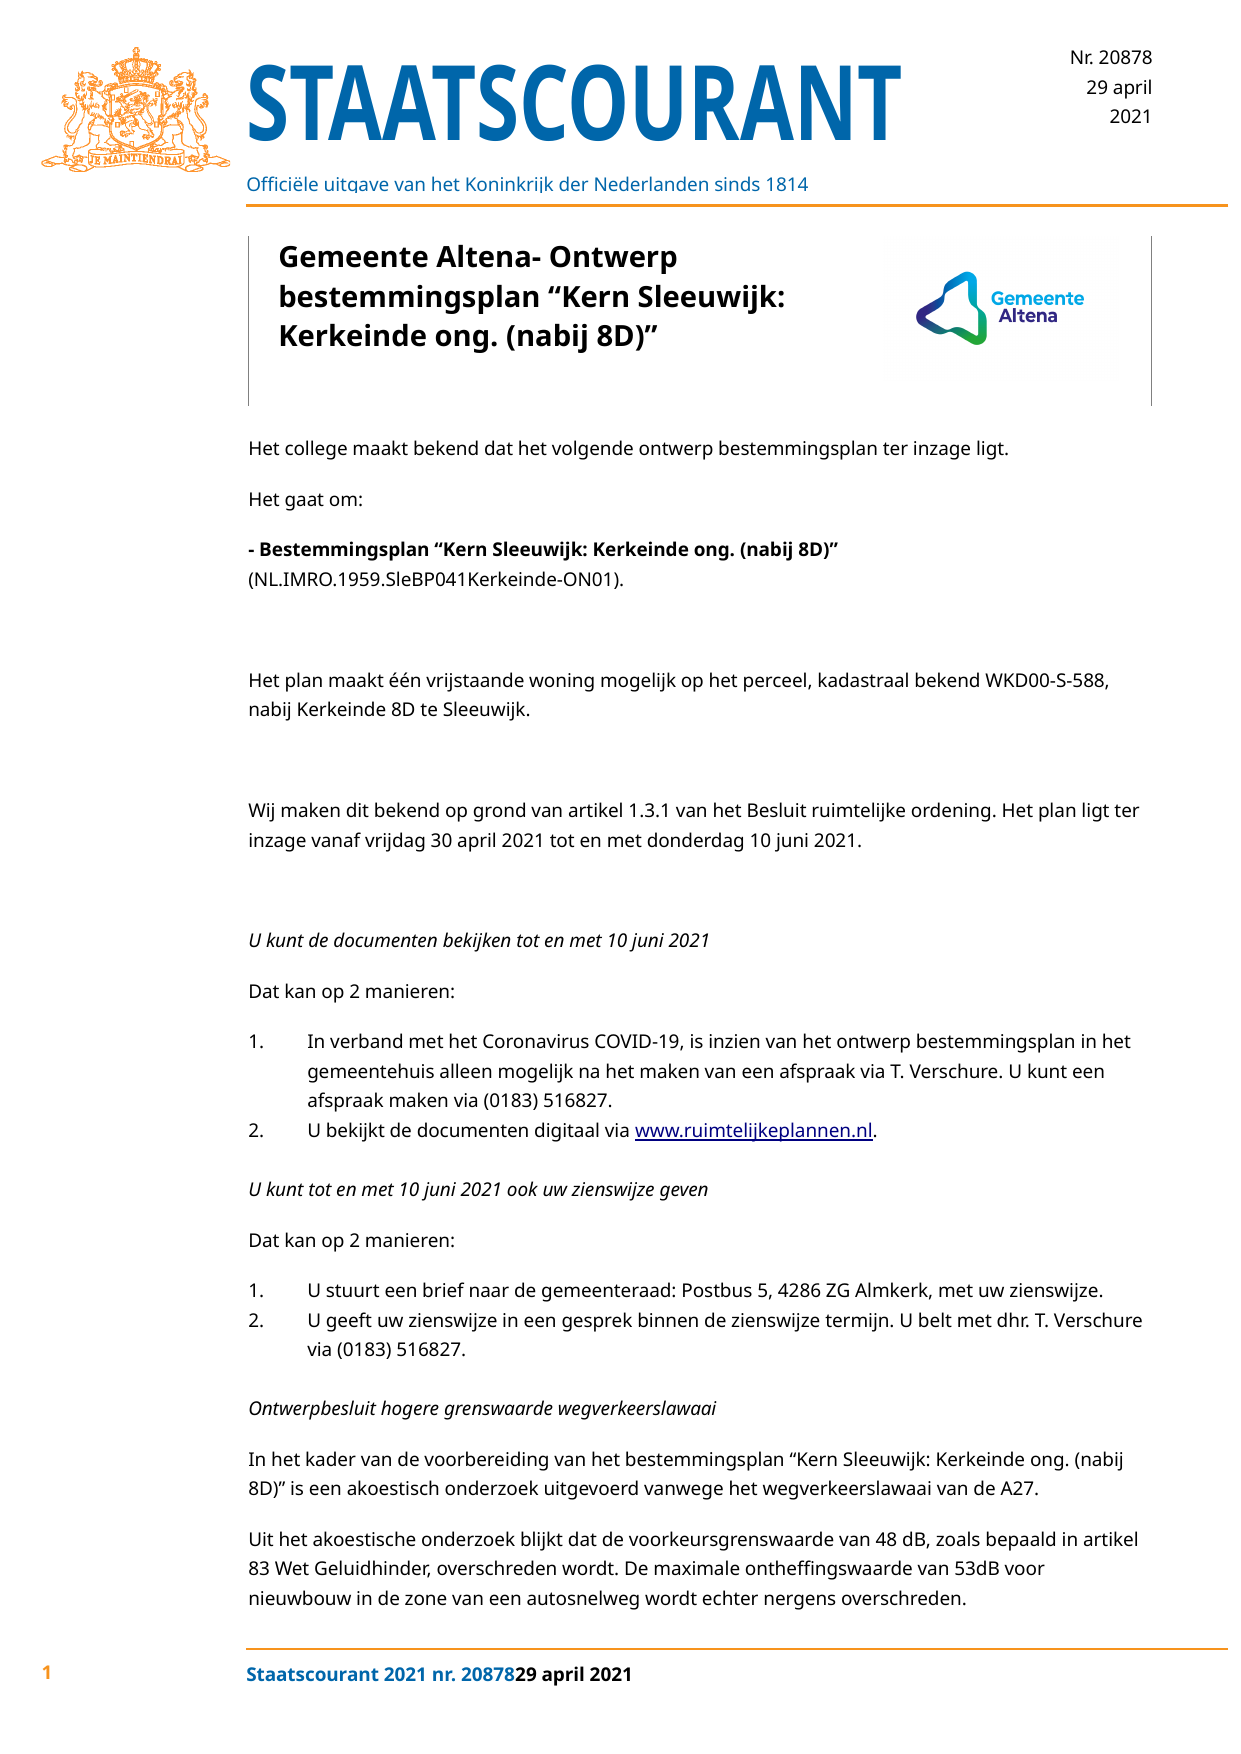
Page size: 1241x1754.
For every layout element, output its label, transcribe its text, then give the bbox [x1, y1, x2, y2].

list U geeft uw zienswijze in een gesprek binnen de zienswijze termijn. U belt met dhr. T. Verschure via (0183) 516827. [248, 1307, 1152, 1362]
text Het college maakt bekend dat het volgende ontwerp bestemmingsplan ter inzage ligt. [248, 436, 1152, 461]
table_header Gemeente Altena- Ontwerp bestemmingsplan “Kern Sleeuwijk: Kerkeinde ong. (nabij 8D)” [249, 236, 850, 406]
text - Bestemmingsplan “Kern Sleeuwijk: Kerkeinde ong. (nabij 8D)” (NL.IMRO.1959.SleBP041Kerkeinde-ON01). [248, 536, 1152, 592]
text Het plan maakt één vrijstaande woning mogelijk op het perceel, kadastraal bekend WKD00-S-588, nabij Kerkeinde 8D te Sleeuwijk. [248, 667, 1152, 722]
table_header [850, 236, 1151, 406]
list U bekijkt de documenten digitaal via www.ruimtelijkeplannen.nl. [248, 1117, 1152, 1143]
text Het gaat om: [248, 486, 1152, 512]
text Uit het akoestische onderzoek blijkt dat de voorkeursgrenswaarde van 48 dB, zoals bepaald in artikel 83 Wet Geluidhinder, overschreden wordt. De maximale ontheffingswaarde van 53dB voor nieuwbouw in de zone van een autosnelweg wordt echter nergens overschreden. [248, 1526, 1152, 1611]
text U kunt de documenten bekijken tot en met 10 juni 2021 [248, 928, 1152, 953]
text Wij maken dit bekend op grond van artikel 1.3.1 van het Besluit ruimtelijke ordening. Het plan ligt ter inzage vanaf vrijdag 30 april 2021 tot en met donderdag 10 juni 2021. [248, 797, 1152, 852]
text In het kader van de voorbereiding van het bestemmingsplan “Kern Sleeuwijk: Kerkeinde ong. (nabij 8D)” is een akoestisch onderzoek uitgevoerd vanwege het wegverkeerslawaai van de A27. [248, 1446, 1152, 1501]
list In verband met het Coronavirus COVID-19, is inzien van het ontwerp bestemmingsplan in het gemeentehuis alleen mogelijk na het maken van een afspraak via T. Verschure. U kunt een afspraak maken via (0183) 516827. [248, 1028, 1152, 1113]
text U kunt tot en met 10 juni 2021 ook uw zienswijze geven [248, 1176, 1152, 1202]
list U stuurt een brief naar de gemeenteraad: Postbus 5, 4286 ZG Almkerk, met uw zienswijze. [248, 1277, 1152, 1303]
picture [41, 47, 231, 172]
text Ontwerpbesluit hogere grenswaarde wegverkeerslawaai [248, 1396, 1152, 1421]
text Dat kan op 2 manieren: [248, 978, 1152, 1004]
picture [882, 236, 1119, 381]
text Dat kan op 2 manieren: [248, 1227, 1152, 1252]
